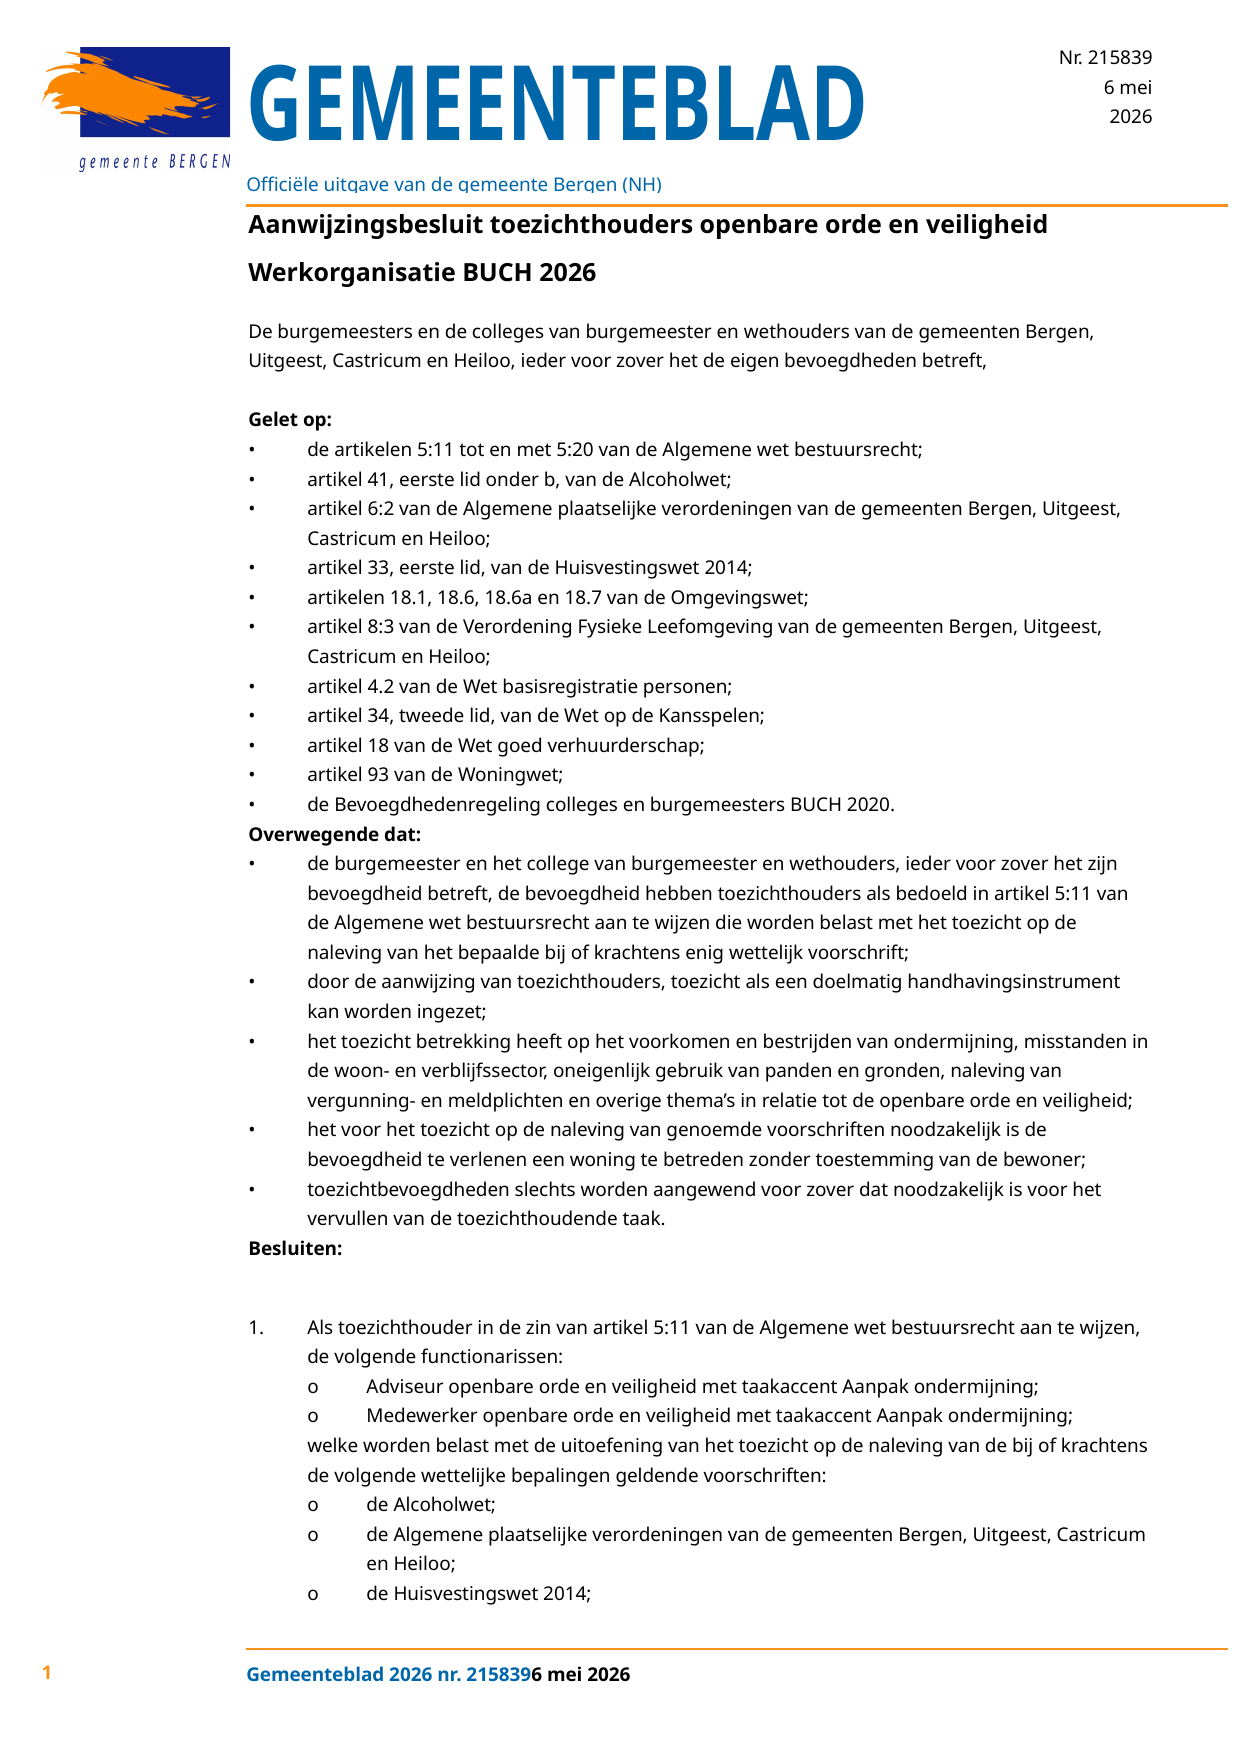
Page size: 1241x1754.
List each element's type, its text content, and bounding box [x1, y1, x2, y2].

list toezichtbevoegdheden slechts worden aangewend voor zover dat noodzakelijk is voor het vervullen van de toezichthoudende taak. [248, 1176, 1152, 1231]
list het voor het toezicht op de naleving van genoemde voorschriften noodzakelijk is de bevoegdheid te verlenen een woning te betreden zonder toestemming van de bewoner; [248, 1117, 1152, 1172]
list artikel 33, eerste lid, van de Huisvestingswet 2014; [248, 554, 1152, 580]
list artikel 41, eerste lid onder b, van de Alcoholwet; [248, 466, 1152, 492]
list artikel 6:2 van de Algemene plaatselijke verordeningen van de gemeenten Bergen, Uitgeest, Castricum en Heiloo; [248, 495, 1152, 551]
list door de aanwijzing van toezichthouders, toezicht als een doelmatig handhavingsinstrument kan worden ingezet; [248, 969, 1152, 1024]
list de Alcoholwet; [307, 1491, 1152, 1517]
text Gelet op: [248, 407, 1152, 432]
list artikel 18 van de Wet goed verhuurderschap; [248, 732, 1152, 758]
list artikelen 18.1, 18.6, 18.6a en 18.7 van de Omgevingswet; [248, 584, 1152, 610]
list welke worden belast met de uitoefening van het toezicht op de naleving van de bij of krachtens de volgende wettelijke bepalingen geldende voorschriften: [248, 1432, 1152, 1487]
list artikel 8:3 van de Verordening Fysieke Leefomgeving van de gemeenten Bergen, Uitgeest, Castricum en Heiloo; [248, 614, 1152, 669]
list Adviseur openbare orde en veiligheid met taakaccent Aanpak ondermijning; [307, 1373, 1152, 1399]
list artikel 4.2 van de Wet basisregistratie personen; [248, 673, 1152, 699]
text Aanwijzingsbesluit toezichthouders openbare orde en veiligheid Werkorganisatie BUCH 2026 [248, 207, 1152, 288]
list de Algemene plaatselijke verordeningen van de gemeenten Bergen, Uitgeest, Castricum en Heiloo; [307, 1521, 1152, 1576]
list de Bevoegdhedenregeling colleges en burgemeesters BUCH 2020. [248, 791, 1152, 817]
text Besluiten: [248, 1235, 1152, 1261]
text Overwegende dat: [248, 821, 1152, 847]
list de artikelen 5:11 tot en met 5:20 van de Algemene wet bestuursrecht; [248, 436, 1152, 462]
list artikel 34, tweede lid, van de Wet op de Kansspelen; [248, 702, 1152, 728]
text De burgemeesters en de colleges van burgemeester en wethouders van de gemeenten Bergen, Uitgeest, Castricum en Heiloo, ieder voor zover het de eigen bevoegdheden betreft, [248, 318, 1152, 373]
list Als toezichthouder in de zin van artikel 5:11 van de Algemene wet bestuursrecht aan te wijzen, de volgende functionarissen: [248, 1314, 1152, 1369]
list de Huisvestingswet 2014; [307, 1580, 1152, 1606]
list het toezicht betrekking heeft op het voorkomen en bestrijden van ondermijning, misstanden in de woon- en verblijfssector, oneigenlijk gebruik van panden en gronden, naleving van vergunning- en meldplichten en overige thema’s in relatie tot de openbare orde en veiligheid; [248, 1028, 1152, 1113]
picture [41, 47, 231, 172]
list de burgemeester en het college van burgemeester en wethouders, ieder voor zover het zijn bevoegdheid betreft, de bevoegdheid hebben toezichthouders als bedoeld in artikel 5:11 van de Algemene wet bestuursrecht aan te wijzen die worden belast met het toezicht op de naleving van het bepaalde bij of krachtens enig wettelijk voorschrift; [248, 850, 1152, 965]
list artikel 93 van de Woningwet; [248, 762, 1152, 787]
list Medewerker openbare orde en veiligheid met taakaccent Aanpak ondermijning; [307, 1403, 1152, 1428]
